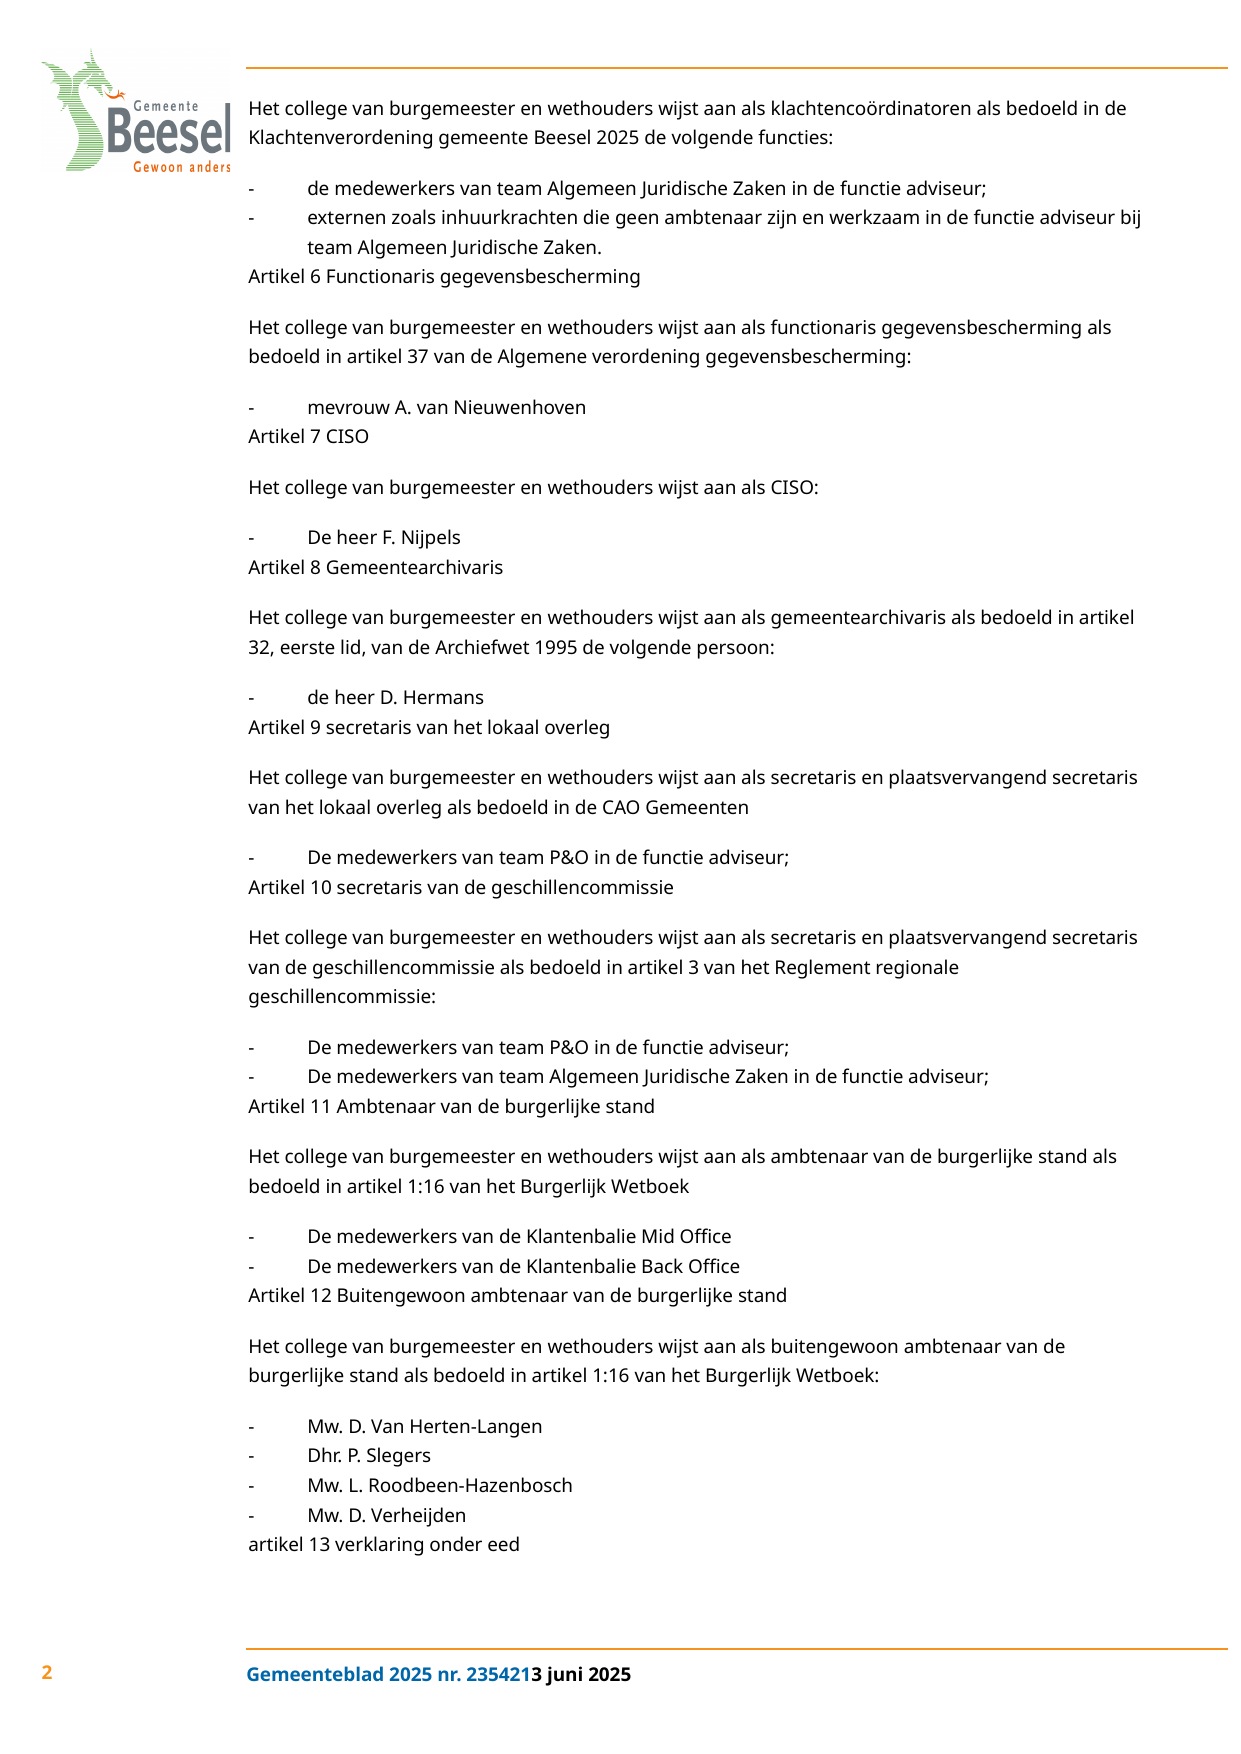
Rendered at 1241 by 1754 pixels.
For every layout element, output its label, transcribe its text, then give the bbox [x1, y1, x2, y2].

list Mw. L. Roodbeen-Hazenbosch [248, 1472, 1152, 1498]
list mevrouw A. van Nieuwenhoven [248, 394, 1152, 420]
list De heer F. Nijpels [248, 524, 1152, 550]
text Het college van burgemeester en wethouders wijst aan als buitengewoon ambtenaar van de burgerlijke stand als bedoeld in artikel 1:16 van het Burgerlijk Wetboek: [248, 1333, 1152, 1388]
text Het college van burgemeester en wethouders wijst aan als CISO: [248, 474, 1152, 500]
list externen zoals inhuurkrachten die geen ambtenaar zijn en werkzaam in de functie adviseur bij team Algemeen Juridische Zaken. [248, 204, 1152, 260]
list De medewerkers van team P&O in de functie adviseur; [248, 844, 1152, 870]
list De medewerkers van de Klantenbalie Mid Office [248, 1223, 1152, 1249]
list De medewerkers van team Algemeen Juridische Zaken in de functie adviseur; [248, 1063, 1152, 1089]
text Het college van burgemeester en wethouders wijst aan als functionaris gegevensbescherming als bedoeld in artikel 37 van de Algemene verordening gegevensbescherming: [248, 314, 1152, 369]
list Mw. D. Van Herten-Langen [248, 1413, 1152, 1439]
text Artikel 8 Gemeentearchivaris [248, 554, 1152, 580]
text Het college van burgemeester en wethouders wijst aan als secretaris en plaatsvervangend secretaris van de geschillencommissie als bedoeld in artikel 3 van het Reglement regionale geschillencommissie: [248, 924, 1152, 1009]
text Het college van burgemeester en wethouders wijst aan als klachtencoördinatoren als bedoeld in de Klachtenverordening gemeente Beesel 2025 de volgende functies: [248, 95, 1152, 150]
text Artikel 6 Functionaris gegevensbescherming [248, 263, 1152, 289]
text Artikel 10 secretaris van de geschillencommissie [248, 874, 1152, 900]
list De medewerkers van de Klantenbalie Back Office [248, 1253, 1152, 1279]
text Artikel 7 CISO [248, 423, 1152, 449]
text Het college van burgemeester en wethouders wijst aan als secretaris en plaatsvervangend secretaris van het lokaal overleg als bedoeld in de CAO Gemeenten [248, 764, 1152, 820]
text artikel 13 verklaring onder eed [248, 1531, 1152, 1557]
text Artikel 9 secretaris van het lokaal overleg [248, 714, 1152, 740]
text Het college van burgemeester en wethouders wijst aan als gemeentearchivaris als bedoeld in artikel 32, eerste lid, van de Archiefwet 1995 de volgende persoon: [248, 604, 1152, 660]
text Het college van burgemeester en wethouders wijst aan als ambtenaar van de burgerlijke stand als bedoeld in artikel 1:16 van het Burgerlijk Wetboek [248, 1143, 1152, 1199]
list Mw. D. Verheijden [248, 1502, 1152, 1528]
list De medewerkers van team P&O in de functie adviseur; [248, 1034, 1152, 1060]
list de heer D. Hermans [248, 684, 1152, 710]
picture [41, 47, 231, 172]
list Dhr. P. Slegers [248, 1443, 1152, 1468]
text Artikel 12 Buitengewoon ambtenaar van de burgerlijke stand [248, 1283, 1152, 1308]
list de medewerkers van team Algemeen Juridische Zaken in de functie adviseur; [248, 175, 1152, 201]
text Artikel 11 Ambtenaar van de burgerlijke stand [248, 1093, 1152, 1119]
